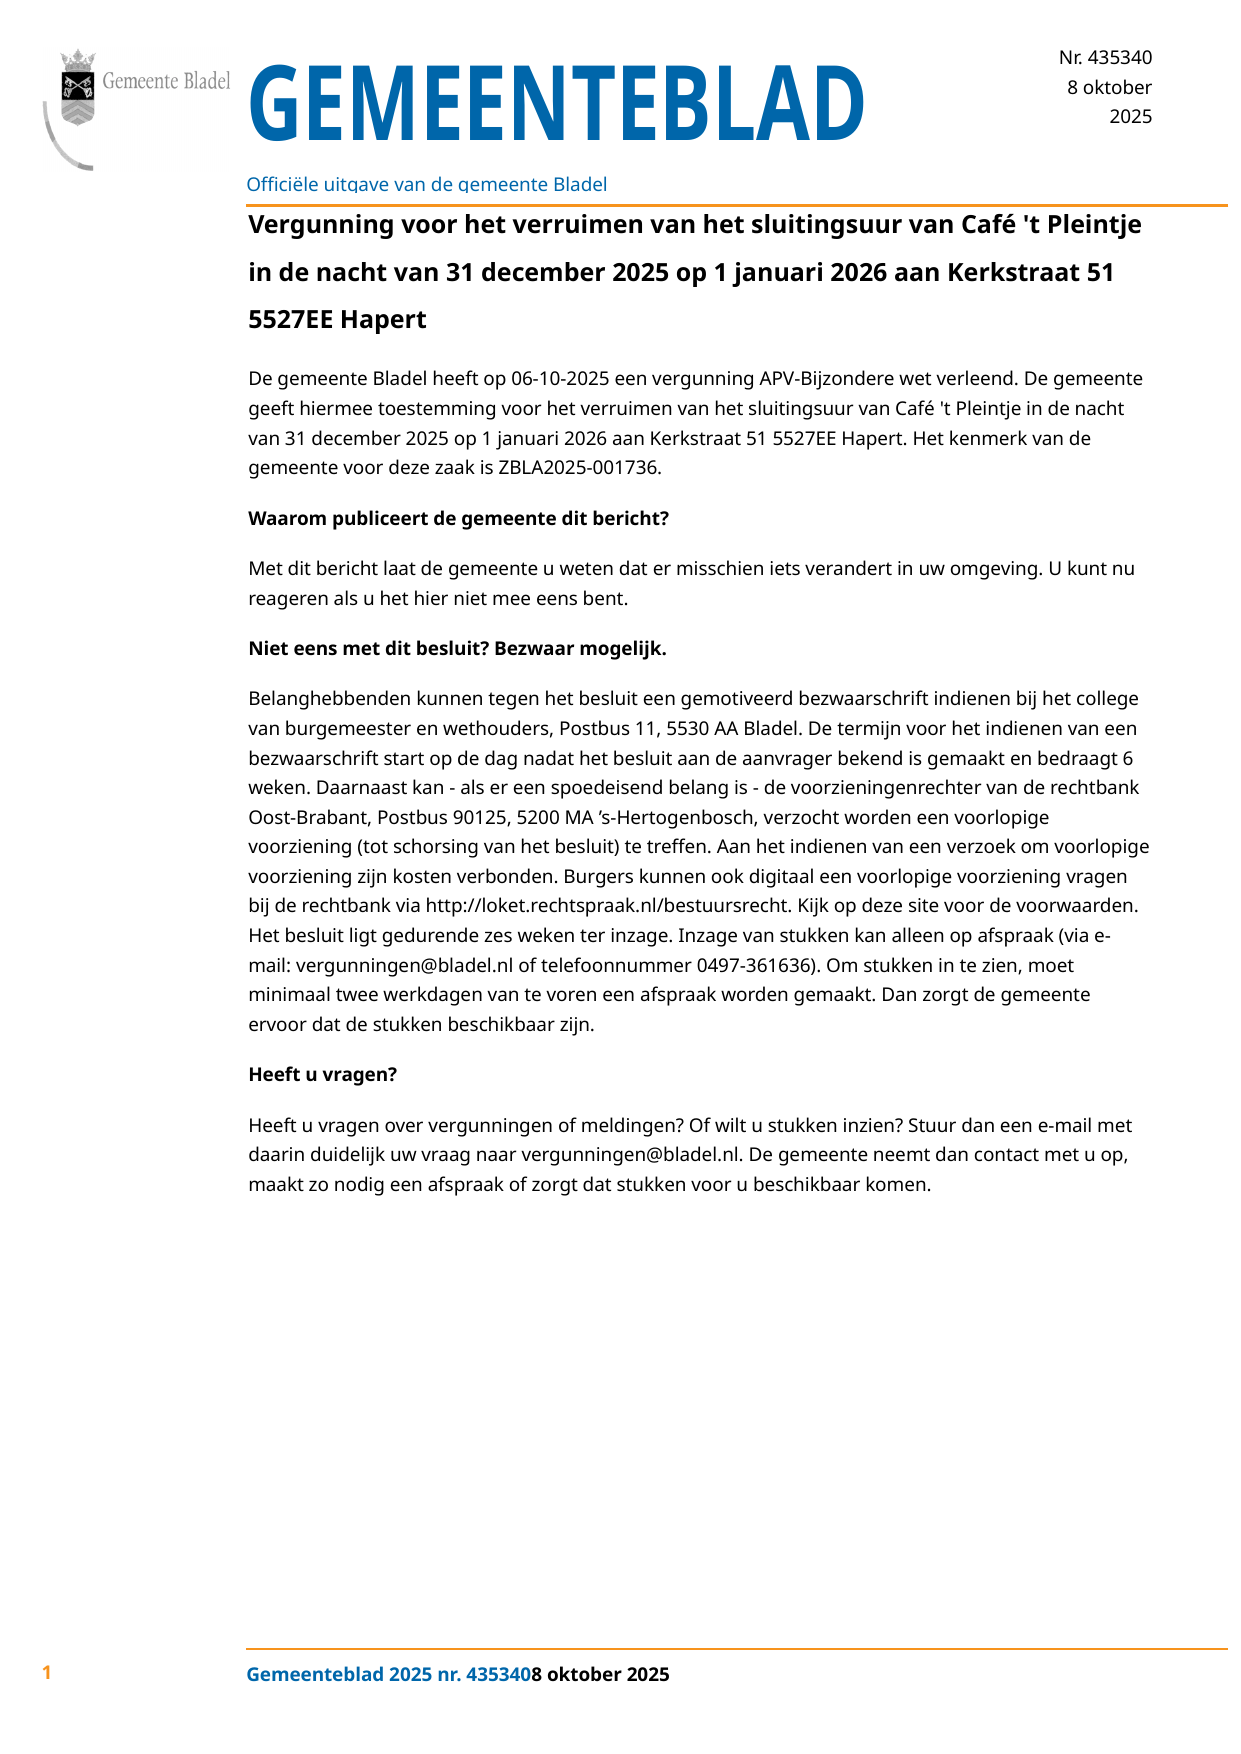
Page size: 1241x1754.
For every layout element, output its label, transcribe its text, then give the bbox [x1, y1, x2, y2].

text Heeft u vragen? [248, 1061, 1152, 1087]
text De gemeente Bladel heeft op 06-10-2025 een vergunning APV-Bijzondere wet verleend. De gemeente geeft hiermee toestemming voor het verruimen van het sluitingsuur van Café 't Pleintje in de nacht van 31 december 2025 op 1 januari 2026 aan Kerkstraat 51 5527EE Hapert. Het kenmerk van de gemeente voor deze zaak is ZBLA2025-001736. [248, 366, 1152, 480]
text Heeft u vragen over vergunningen of meldingen? Of wilt u stukken inzien? Stuur dan een e-mail met daarin duidelijk uw vraag naar vergunningen@bladel.nl. De gemeente neemt dan contact met u op, maakt zo nodig een afspraak of zorgt dat stukken voor u beschikbaar komen. [248, 1112, 1152, 1197]
text Belanghebbenden kunnen tegen het besluit een gemotiveerd bezwaarschrift indienen bij het college van burgemeester en wethouders, Postbus 11, 5530 AA Bladel. De termijn voor het indienen van een bezwaarschrift start op de dag nadat het besluit aan de aanvrager bekend is gemaakt en bedraagt 6 weken. Daarnaast kan - als er een spoedeisend belang is - de voorzieningenrechter van de rechtbank Oost-Brabant, Postbus 90125, 5200 MA ’s-Hertogenbosch, verzocht worden een voorlopige voorziening (tot schorsing van het besluit) te treffen. Aan het indienen van een verzoek om voorlopige voorziening zijn kosten verbonden. Burgers kunnen ook digitaal een voorlopige voorziening vragen bij de rechtbank via http://loket.rechtspraak.nl/bestuursrecht. Kijk op deze site voor de voorwaarden. Het besluit ligt gedurende zes weken ter inzage. Inzage van stukken kan alleen op afspraak (via e-mail: vergunningen@bladel.nl of telefoonnummer 0497-361636). Om stukken in te zien, moet minimaal twee werkdagen van te voren een afspraak worden gemaakt. Dan zorgt de gemeente ervoor dat de stukken beschikbaar zijn. [248, 686, 1152, 1037]
text Met dit bericht laat de gemeente u weten dat er misschien iets verandert in uw omgeving. U kunt nu reageren als u het hier niet mee eens bent. [248, 555, 1152, 610]
text Vergunning voor het verruimen van het sluitingsuur van Café 't Pleintje in de nacht van 31 december 2025 op 1 januari 2026 aan Kerkstraat 51 5527EE Hapert [248, 207, 1152, 336]
text Niet eens met dit besluit? Bezwaar mogelijk. [248, 635, 1152, 661]
picture [41, 47, 231, 172]
text Waarom publiceert de gemeente dit bericht? [248, 505, 1152, 530]
